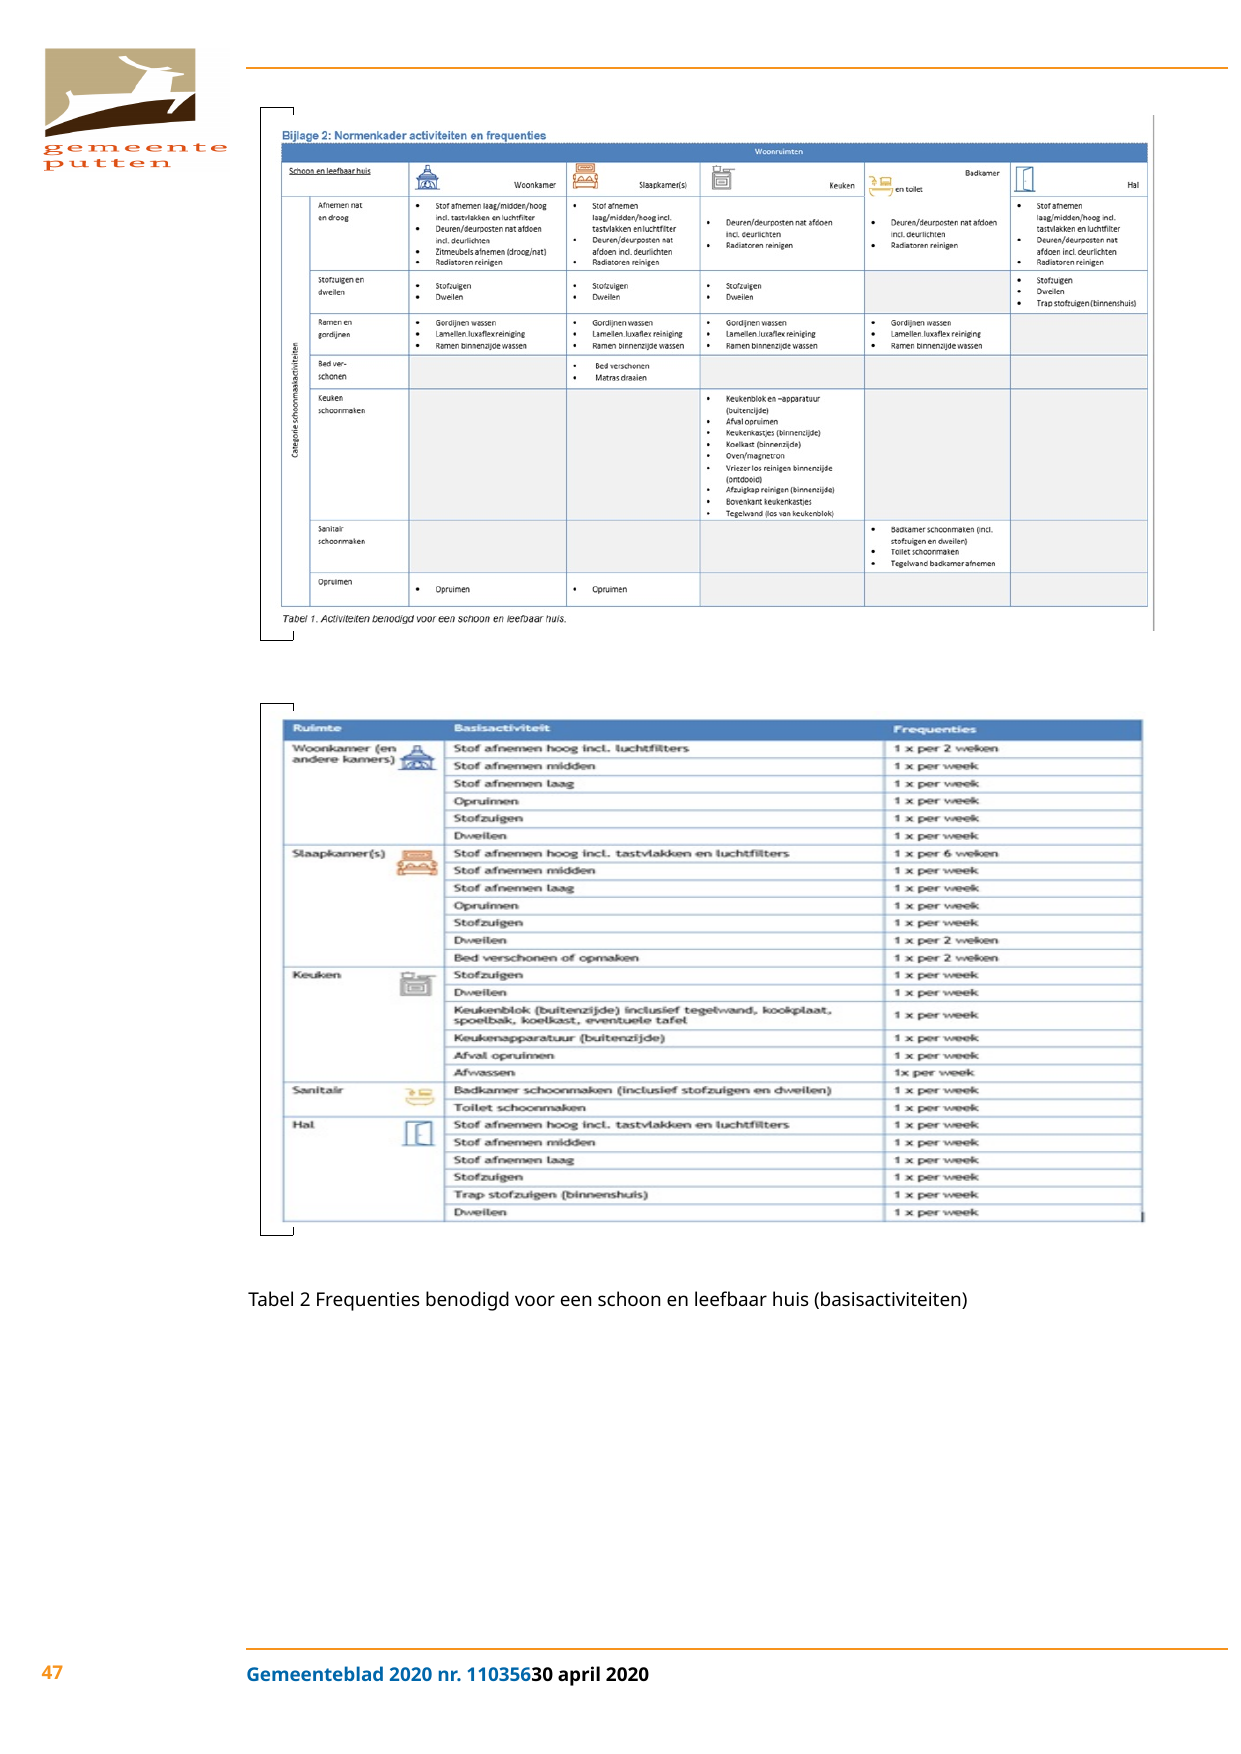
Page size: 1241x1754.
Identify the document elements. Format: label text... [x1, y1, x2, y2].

picture [41, 47, 231, 172]
picture [268, 711, 1155, 1227]
text Tabel 2 Frequenties benodigd voor een schoon en leefbaar huis (basisactiviteiten) [248, 1286, 1152, 1312]
picture [268, 115, 1155, 631]
